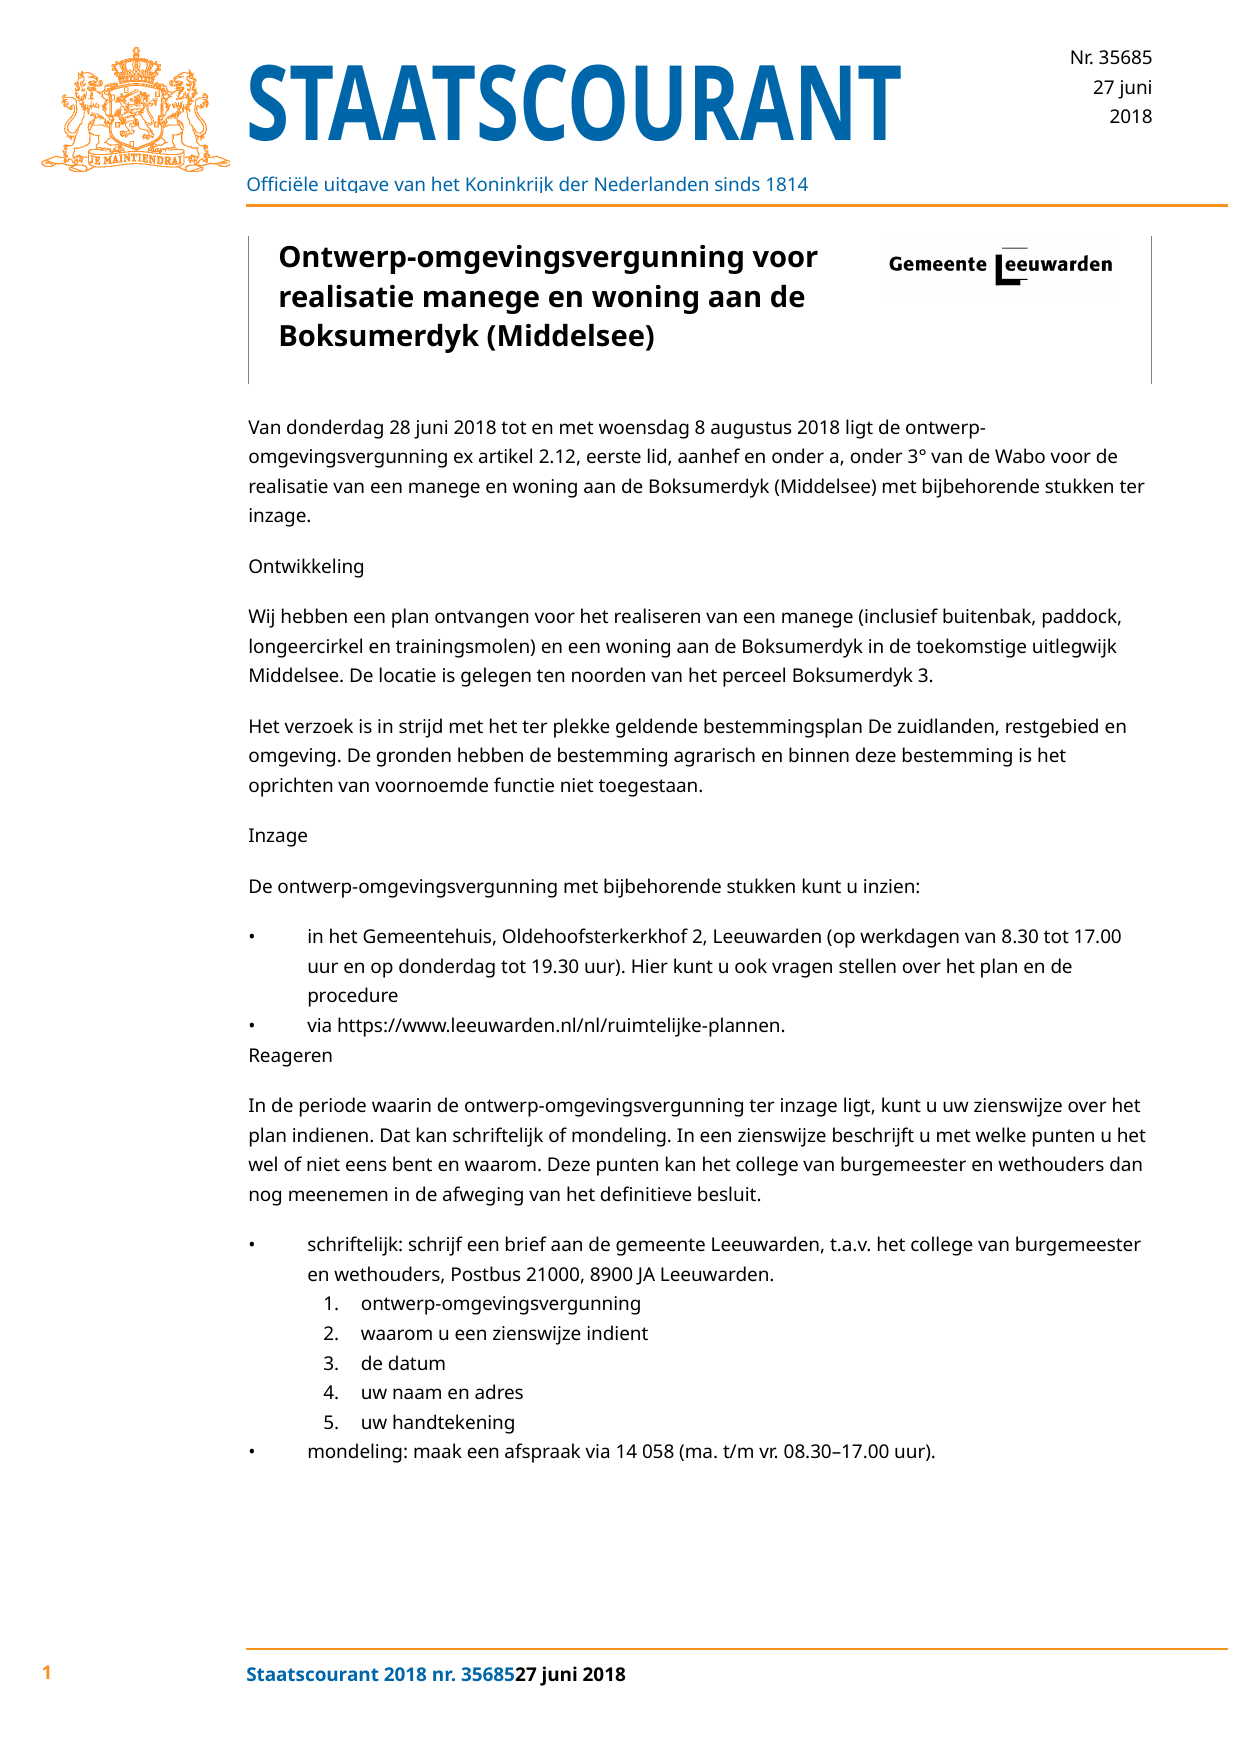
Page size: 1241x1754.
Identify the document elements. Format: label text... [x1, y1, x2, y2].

table_header [850, 236, 1151, 384]
list uw naam en adres [323, 1379, 1152, 1405]
text Van donderdag 28 juni 2018 tot en met woensdag 8 augustus 2018 ligt de ontwerp-omgevingsvergunning ex artikel 2.12, eerste lid, aanhef en onder a, onder 3° van de Wabo voor de realisatie van een manege en woning aan de Boksumerdyk (Middelsee) met bijbehorende stukken ter inzage. [248, 414, 1152, 528]
text De ontwerp-omgevingsvergunning met bijbehorende stukken kunt u inzien: [248, 873, 1152, 899]
text Reageren [248, 1042, 1152, 1068]
picture [882, 236, 1119, 297]
list waarom u een zienswijze indient [323, 1320, 1152, 1346]
list mondeling: maak een afspraak via 14 058 (ma. t/m vr. 08.30–17.00 uur). [248, 1438, 1152, 1464]
table_header Ontwerp-omgevingsvergunning voor realisatie manege en woning aan de Boksumerdyk (Middelsee) [249, 236, 850, 384]
picture [41, 47, 231, 172]
text Inzage [248, 823, 1152, 848]
text Het verzoek is in strijd met het ter plekke geldende bestemmingsplan De zuidlanden, restgebied en omgeving. De gronden hebben de bestemming agrarisch en binnen deze bestemming is het oprichten van voornoemde functie niet toegestaan. [248, 713, 1152, 798]
text Wij hebben een plan ontvangen voor het realiseren van een manege (inclusief buitenbak, paddock, longeercirkel en trainingsmolen) en een woning aan de Boksumerdyk in de toekomstige uitlegwijk Middelsee. De locatie is gelegen ten noorden van het perceel Boksumerdyk 3. [248, 603, 1152, 688]
list schriftelijk: schrijf een brief aan de gemeente Leeuwarden, t.a.v. het college van burgemeester en wethouders, Postbus 21000, 8900 JA Leeuwarden. [248, 1231, 1152, 1287]
list in het Gemeentehuis, Oldehoofsterkerkhof 2, Leeuwarden (op werkdagen van 8.30 tot 17.00 uur en op donderdag tot 19.30 uur). Hier kunt u ook vragen stellen over het plan en de procedure [248, 923, 1152, 1008]
text In de periode waarin de ontwerp-omgevingsvergunning ter inzage ligt, kunt u uw zienswijze over het plan indienen. Dat kan schriftelijk of mondeling. In een zienswijze beschrijft u met welke punten u het wel of niet eens bent en waarom. Deze punten kan het college van burgemeester en wethouders dan nog meenemen in de afweging van het definitieve besluit. [248, 1092, 1152, 1207]
text Ontwikkeling [248, 553, 1152, 579]
list ontwerp-omgevingsvergunning [323, 1291, 1152, 1316]
list de datum [323, 1350, 1152, 1376]
list via https://www.leeuwarden.nl/nl/ruimtelijke-plannen. [248, 1012, 1152, 1038]
list uw handtekening [323, 1409, 1152, 1435]
